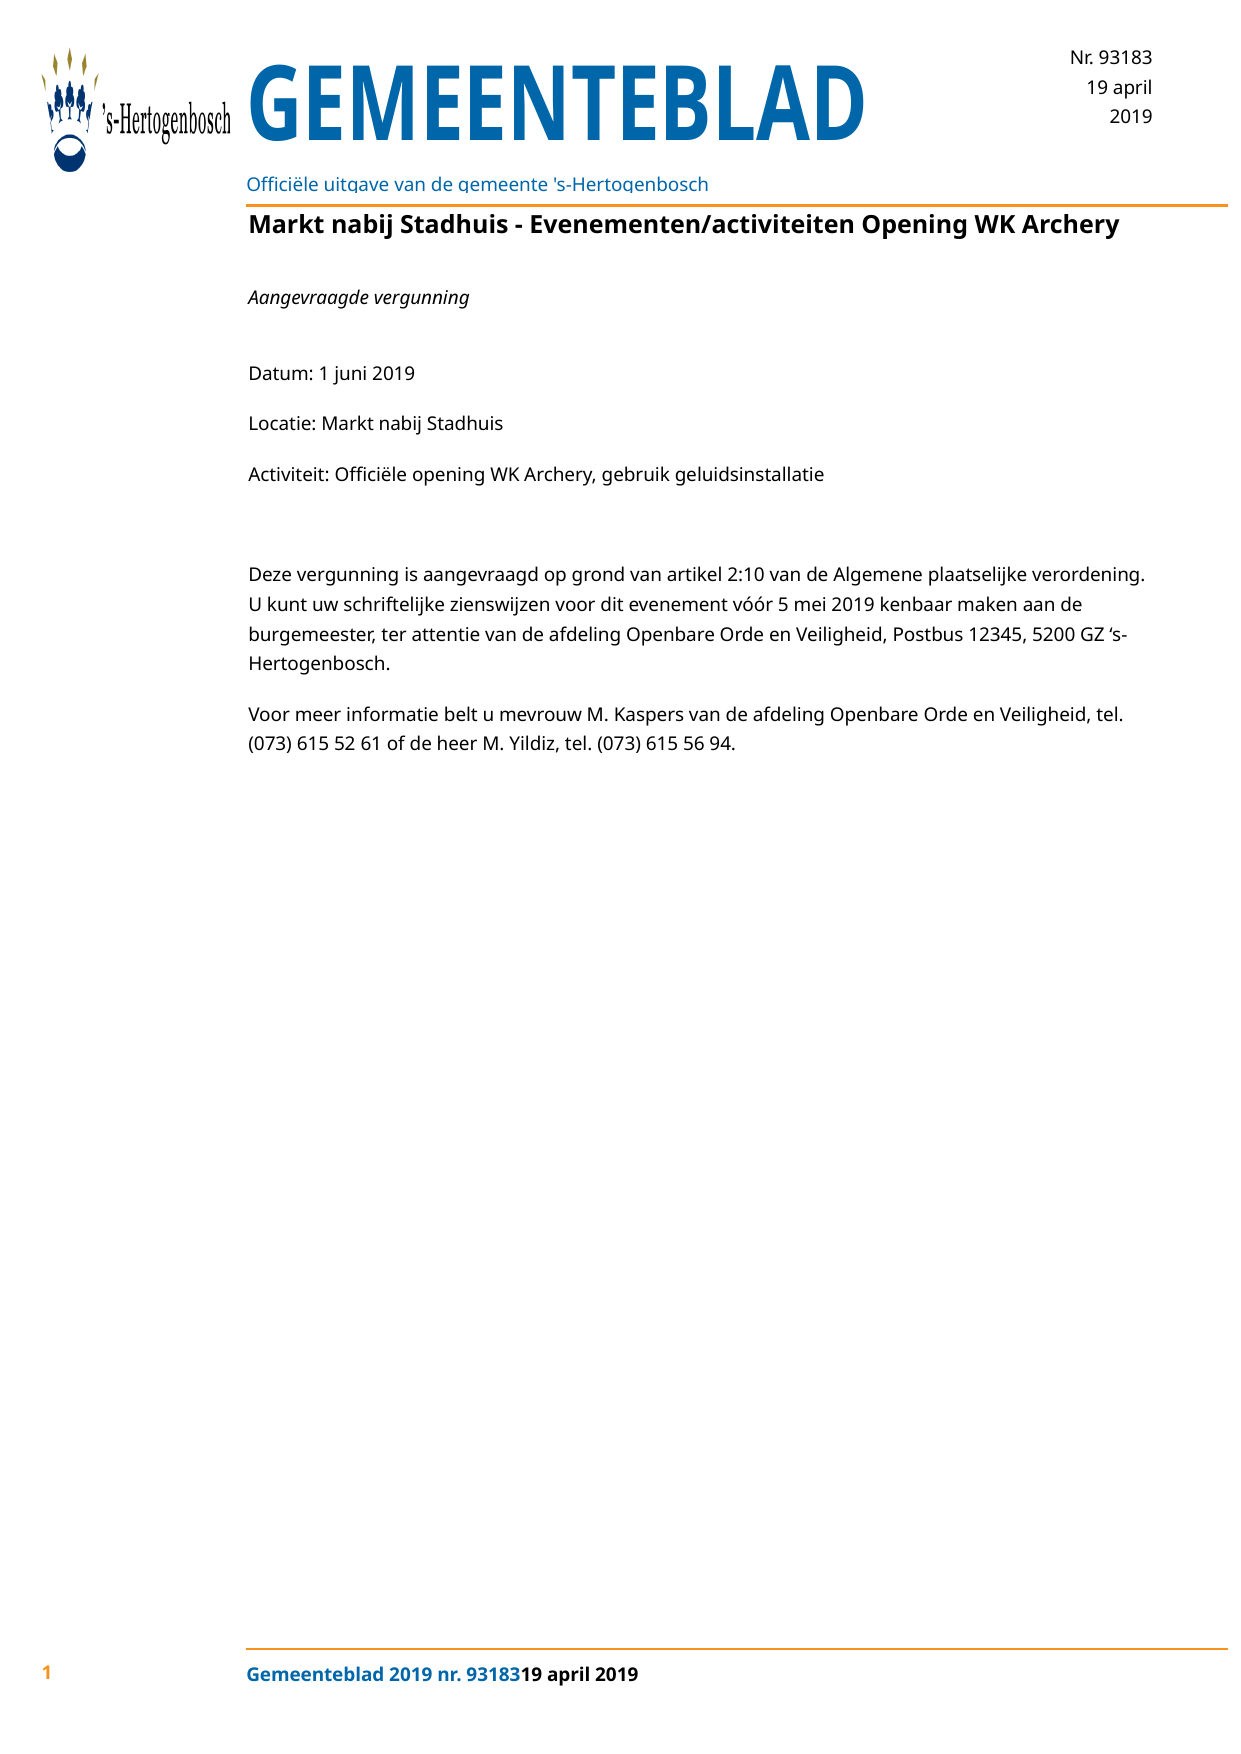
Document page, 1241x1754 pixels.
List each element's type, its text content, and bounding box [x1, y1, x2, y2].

text Activiteit: Officiële opening WK Archery, gebruik geluidsinstallatie [248, 461, 1152, 487]
text Locatie: Markt nabij Stadhuis [248, 410, 1152, 436]
text Aangevraagde vergunning [248, 284, 1152, 309]
text Deze vergunning is aangevraagd op grond van artikel 2:10 van de Algemene plaatselijke verordening. U kunt uw schriftelijke zienswijzen voor dit evenement vóór 5 mei 2019 kenbaar maken aan de burgemeester, ter attentie van de afdeling Openbare Orde en Veiligheid, Postbus 12345, 5200 GZ ‘s-Hertogenbosch. [248, 562, 1152, 676]
text Markt nabij Stadhuis - Evenementen/activiteiten Opening WK Archery [248, 207, 1152, 241]
text Datum: 1 juni 2019 [248, 360, 1152, 386]
text Voor meer informatie belt u mevrouw M. Kaspers van de afdeling Openbare Orde en Veiligheid, tel. (073) 615 52 61 of de heer M. Yildiz, tel. (073) 615 56 94. [248, 701, 1152, 756]
picture [41, 47, 231, 172]
